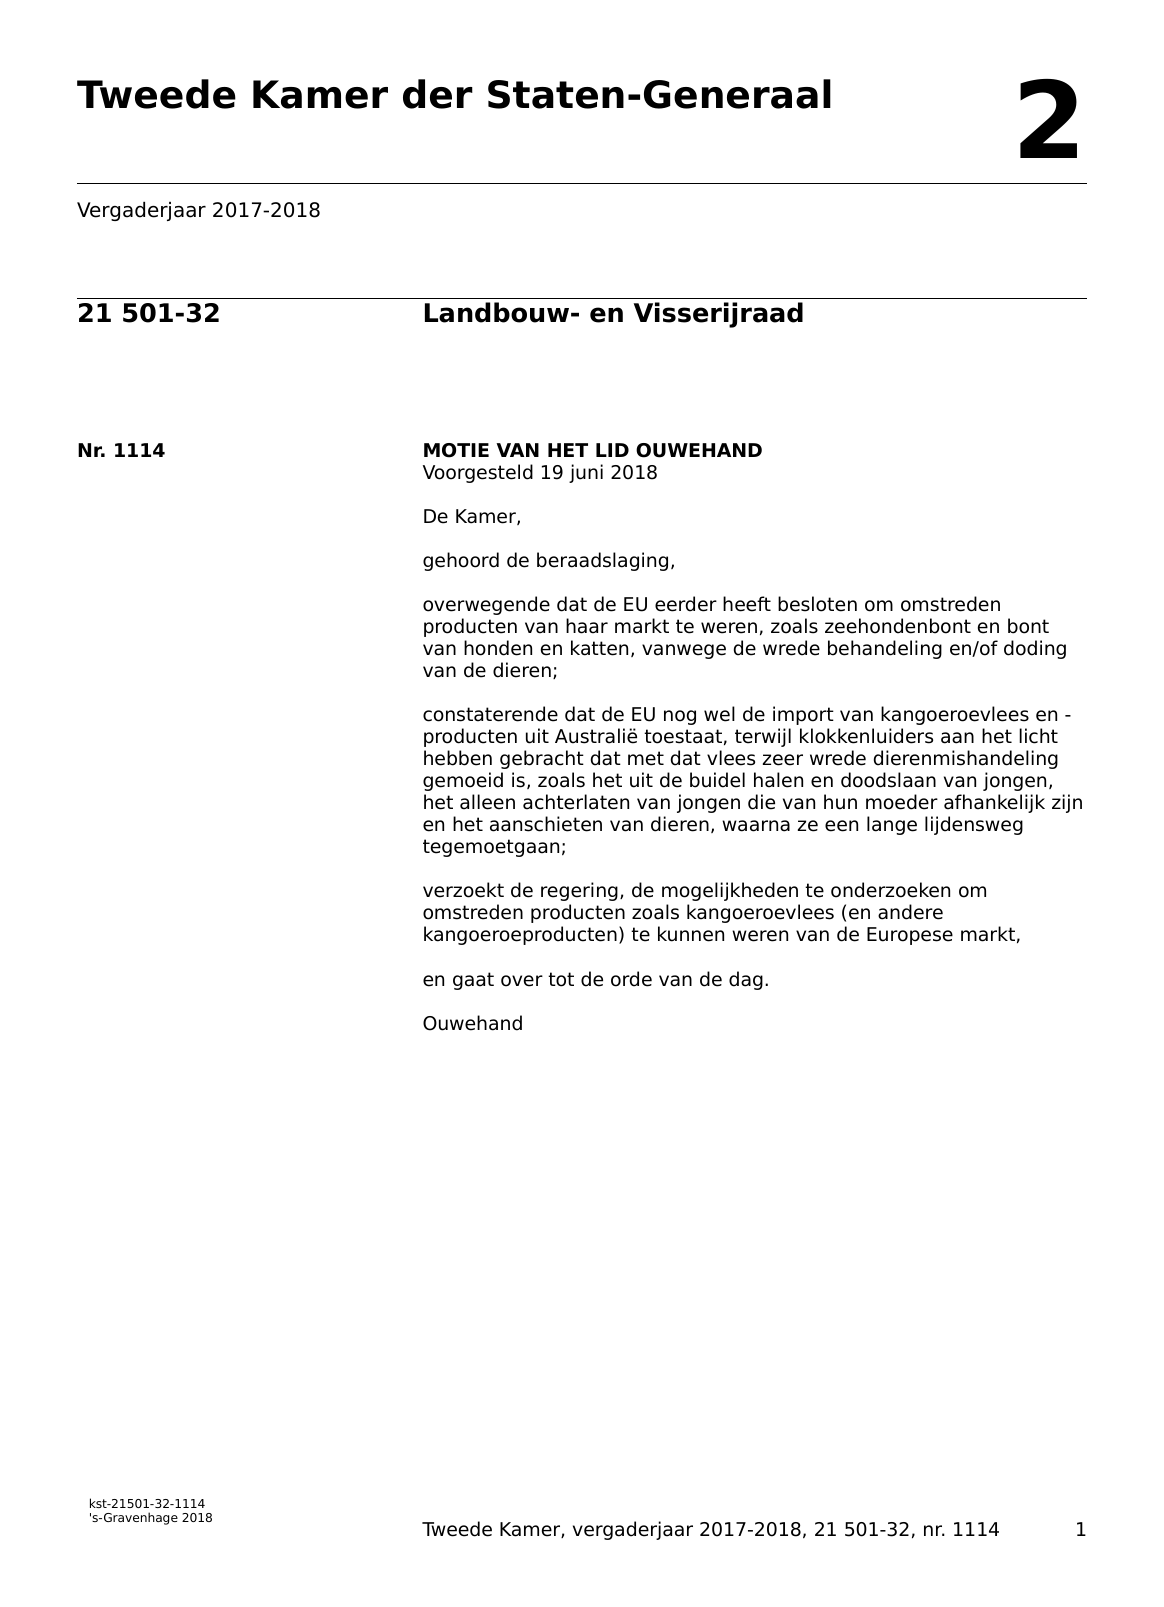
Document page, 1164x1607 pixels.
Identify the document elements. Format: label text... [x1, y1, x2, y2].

text verzoekt de regering, de mogelijkheden te onderzoeken om omstreden producten zoals kangoeroevlees (en andere kangoeroeproducten) te kunnen weren van de Europese markt, [422, 880, 1087, 946]
text De Kamer, [422, 506, 1087, 528]
text gehoord de beraadslaging, [422, 550, 1087, 572]
text overwegende dat de EU eerder heeft besloten om omstreden producten van haar markt te weren, zoals zeehondenbont en bont van honden en katten, vanwege de wrede behandeling en/of doding van de dieren; [422, 594, 1087, 682]
text en gaat over tot de orde van de dag. [422, 968, 1087, 990]
table_cell Vergaderjaar 2017-2018 [77, 184, 1087, 298]
subtitle Nr. 1114 MOTIE VAN HET LID OUWEHAND [77, 440, 1087, 462]
text 's-Gravenhage 2018 [88, 1511, 323, 1525]
text kst-21501-32-1114 [88, 1497, 323, 1511]
subtitle 21 501-32 Landbouw- en Visserijraad [77, 299, 1087, 329]
text Voorgesteld 19 juni 2018 [422, 462, 1087, 484]
text Ouwehand [422, 1013, 1087, 1034]
table_header Tweede Kamer der Staten-Generaal [77, 59, 886, 183]
text constaterende dat de EU nog wel de import van kangoeroevlees en -producten uit Australië toestaat, terwijl klokkenluiders aan het licht hebben gebracht dat met dat vlees zeer wrede dierenmishandeling gemoeid is, zoals het uit de buidel halen en doodslaan van jongen, het alleen achterlaten van jongen die van hun moeder afhankelijk zijn en het aanschieten van dieren, waarna ze een lange lijdensweg tegemoetgaan; [422, 704, 1087, 858]
table_header 2 [886, 59, 1087, 183]
